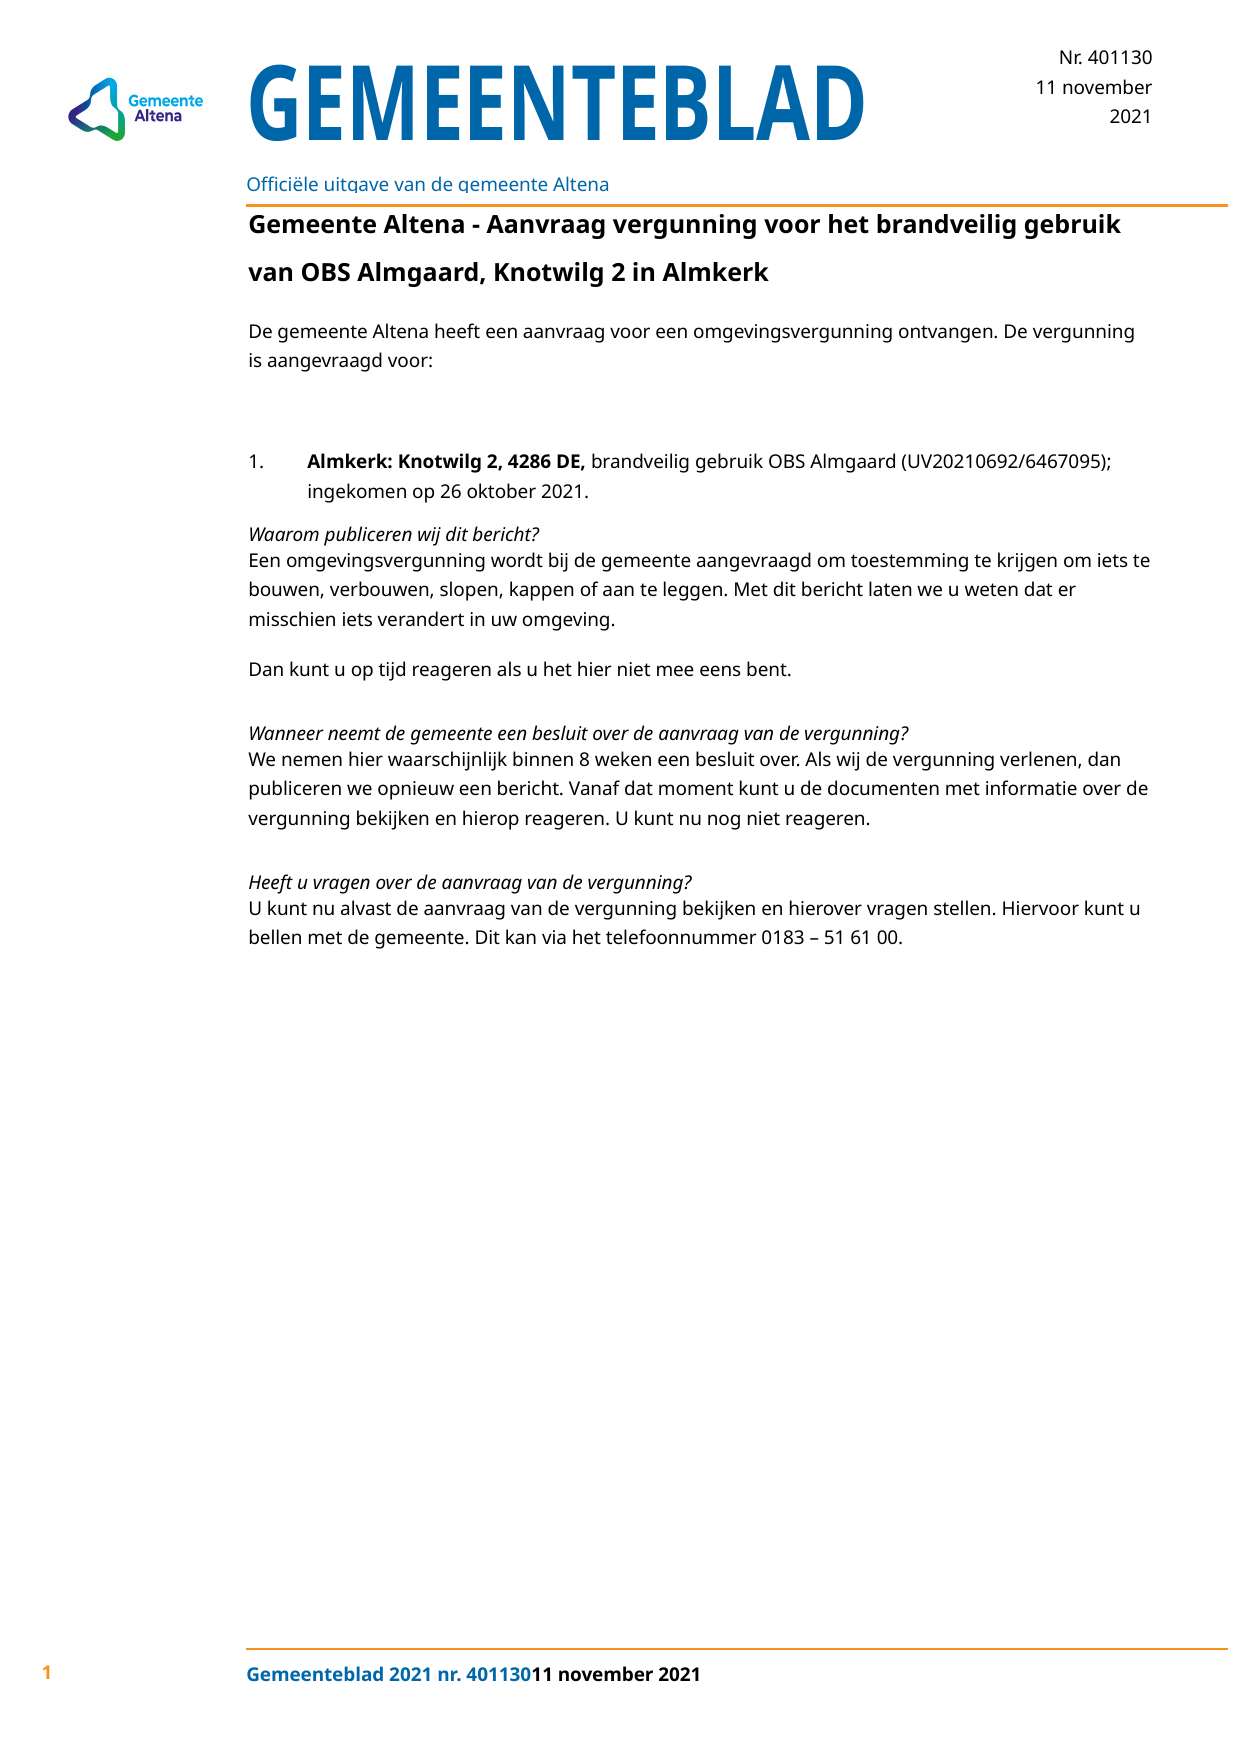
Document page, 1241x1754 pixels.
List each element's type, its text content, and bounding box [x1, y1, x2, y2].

text Heeft u vragen over de aanvraag van de vergunning? [248, 869, 1152, 895]
text Gemeente Altena - Aanvraag vergunning voor het brandveilig gebruik van OBS Almgaard, Knotwilg 2 in Almkerk [248, 207, 1152, 288]
text U kunt nu alvast de aanvraag van de vergunning bekijken en hierover vragen stellen. Hiervoor kunt u bellen met de gemeente. Dit kan via het telefoonnummer 0183 – 51 61 00. [248, 895, 1152, 950]
text Wanneer neemt de gemeente een besluit over de aanvraag van de vergunning? [248, 720, 1152, 746]
text Een omgevingsvergunning wordt bij de gemeente aangevraagd om toestemming te krijgen om iets te bouwen, verbouwen, slopen, kappen of aan te leggen. Met dit bericht laten we u weten dat er misschien iets verandert in uw omgeving. [248, 547, 1152, 632]
list Almkerk: Knotwilg 2, 4286 DE, brandveilig gebruik OBS Almgaard (UV20210692/6467095); ingekomen op 26 oktober 2021. [248, 448, 1152, 504]
text Dan kunt u op tijd reageren als u het hier niet mee eens bent. [248, 656, 1152, 682]
text Waarom publiceren wij dit bericht? [248, 521, 1152, 547]
text We nemen hier waarschijnlijk binnen 8 weken een besluit over. Als wij de vergunning verlenen, dan publiceren we opnieuw een bericht. Vanaf dat moment kunt u de documenten met informatie over de vergunning bekijken en hierop reageren. U kunt nu nog niet reageren. [248, 746, 1152, 831]
picture [41, 47, 231, 172]
text De gemeente Altena heeft een aanvraag voor een omgevingsvergunning ontvangen. De vergunning is aangevraagd voor: [248, 318, 1152, 373]
